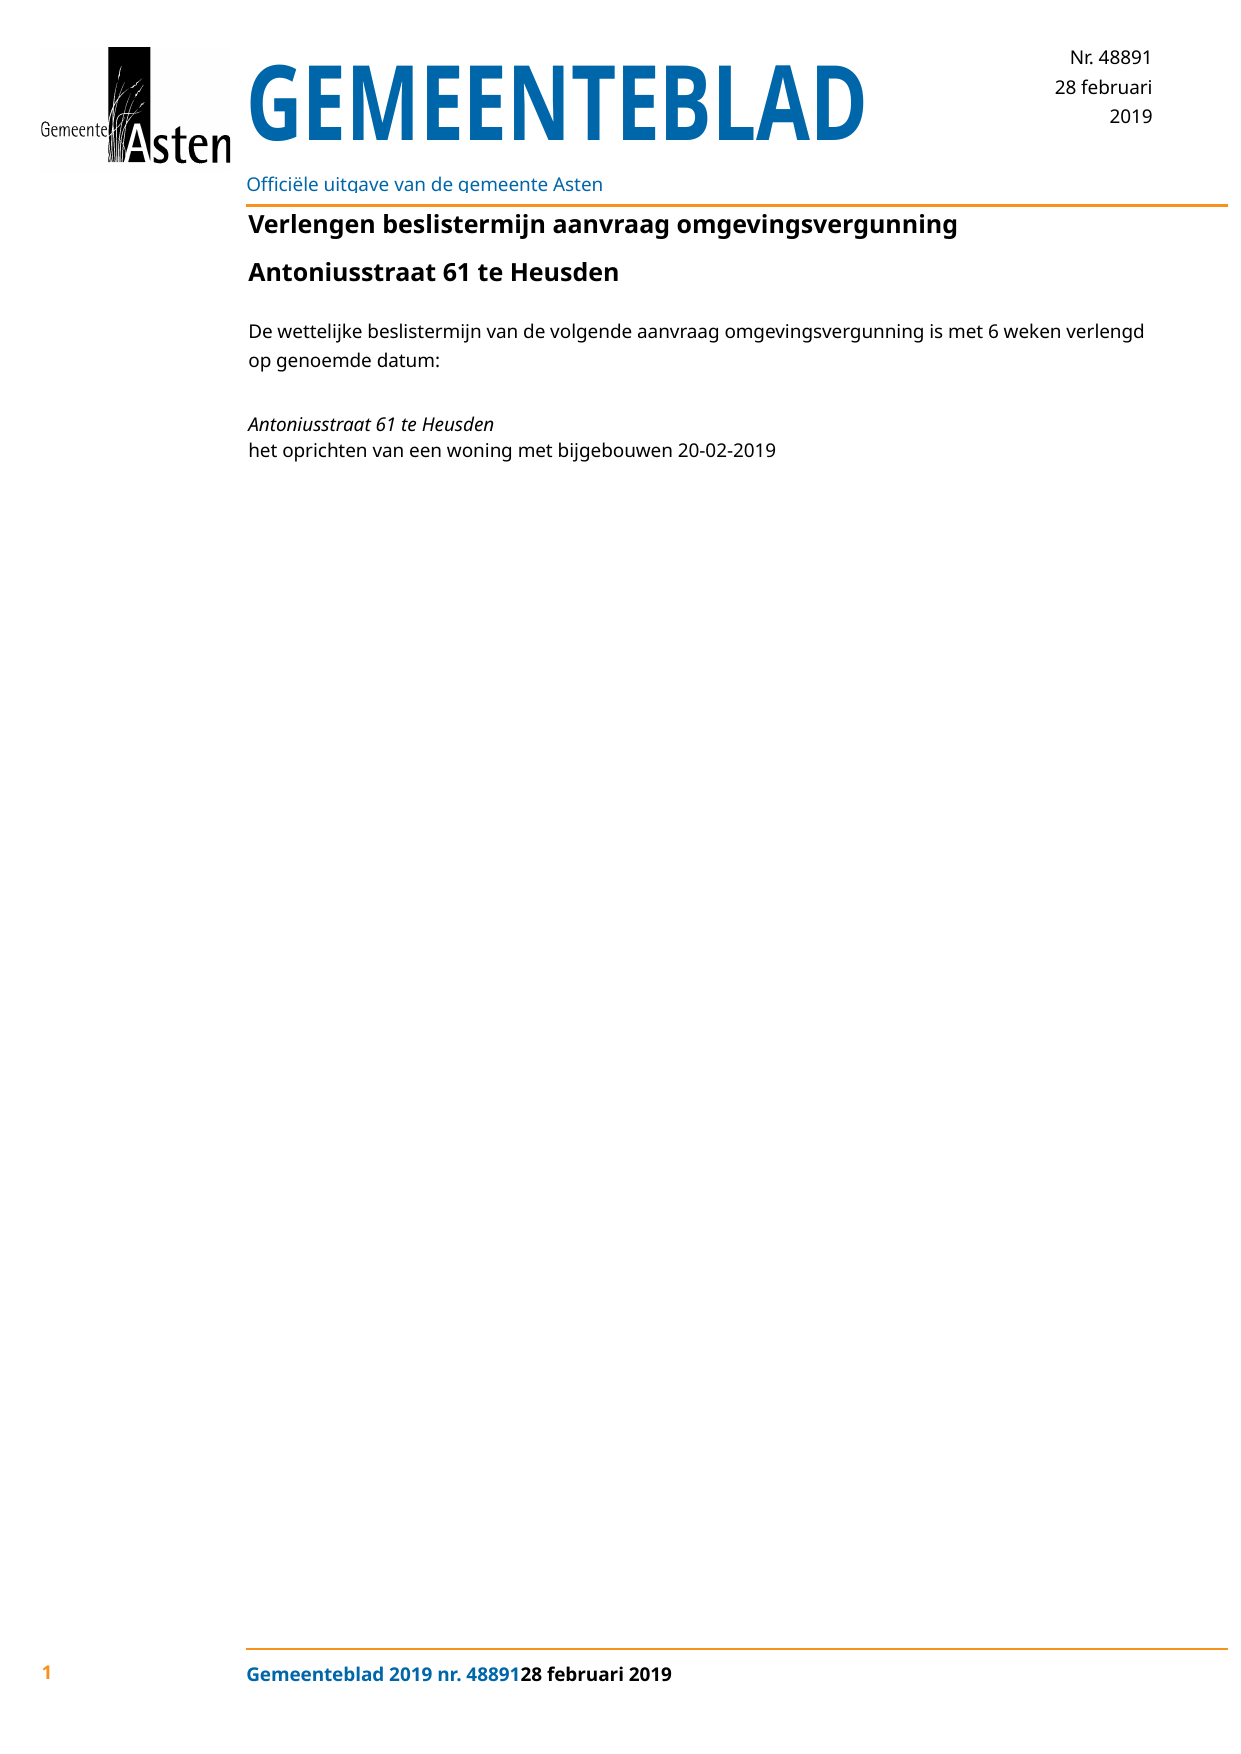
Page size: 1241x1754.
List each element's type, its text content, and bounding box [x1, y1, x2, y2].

text Antoniusstraat 61 te Heusden [248, 411, 1152, 437]
text Verlengen beslistermijn aanvraag omgevingsvergunning Antoniusstraat 61 te Heusden [248, 207, 1152, 288]
text De wettelijke beslistermijn van de volgende aanvraag omgevingsvergunning is met 6 weken verlengd op genoemde datum: [248, 318, 1152, 373]
picture [41, 47, 231, 172]
text het oprichten van een woning met bijgebouwen 20-02-2019 [248, 437, 1152, 463]
